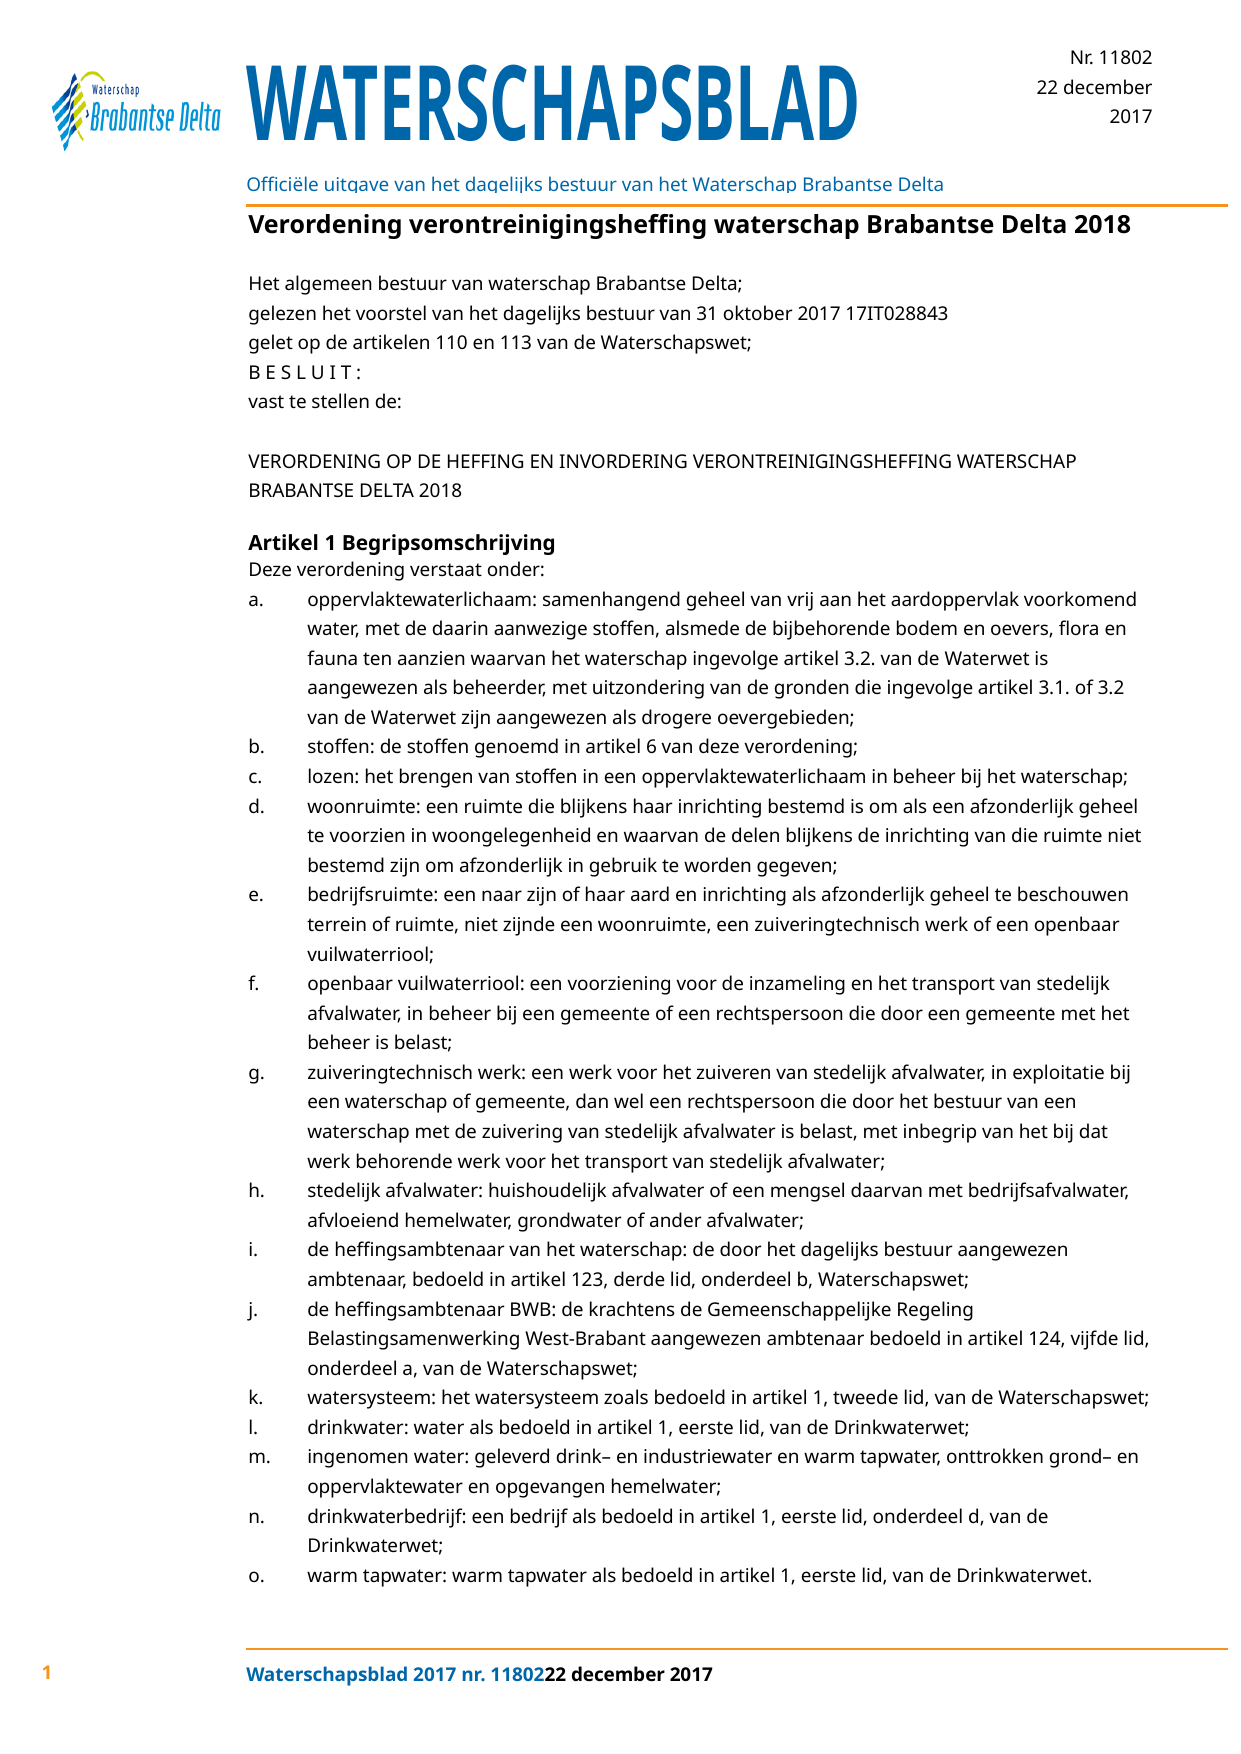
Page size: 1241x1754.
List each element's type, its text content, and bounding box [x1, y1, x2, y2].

text Deze verordening verstaat onder: [248, 556, 1152, 582]
list ingenomen water: geleverd drink– en industriewater en warm tapwater, onttrokken grond– en oppervlaktewater en opgevangen hemelwater; [248, 1444, 1152, 1499]
picture [41, 47, 231, 172]
list woonruimte: een ruimte die blijkens haar inrichting bestemd is om als een afzonderlijk geheel te voorzien in woongelegenheid en waarvan de delen blijkens de inrichting van die ruimte niet bestemd zijn om afzonderlijk in gebruik te worden gegeven; [248, 793, 1152, 878]
list drinkwaterbedrijf: een bedrijf als bedoeld in artikel 1, eerste lid, onderdeel d, van de Drinkwaterwet; [248, 1503, 1152, 1558]
list bedrijfsruimte: een naar zijn of haar aard en inrichting als afzonderlijk geheel te beschouwen terrein of ruimte, niet zijnde een woonruimte, een zuiveringtechnisch werk of een openbaar vuilwaterriool; [248, 882, 1152, 967]
list lozen: het brengen van stoffen in een oppervlaktewaterlichaam in beheer bij het waterschap; [248, 763, 1152, 789]
list watersysteem: het watersysteem zoals bedoeld in artikel 1, tweede lid, van de Waterschapswet; [248, 1384, 1152, 1410]
list stoffen: de stoffen genoemd in artikel 6 van deze verordening; [248, 734, 1152, 759]
text VERORDENING OP DE HEFFING EN INVORDERING VERONTREINIGINGSHEFFING WATERSCHAP BRABANTSE DELTA 2018 [248, 448, 1152, 503]
list oppervlaktewaterlichaam: samenhangend geheel van vrij aan het aardoppervlak voorkomend water, met de daarin aanwezige stoffen, alsmede de bijbehorende bodem en oevers, flora en fauna ten aanzien waarvan het waterschap ingevolge artikel 3.2. van de Waterwet is aangewezen als beheerder, met uitzondering van de gronden die ingevolge artikel 3.1. of 3.2 van de Waterwet zijn aangewezen als drogere oevergebieden; [248, 586, 1152, 730]
text vast te stellen de: [248, 389, 1152, 414]
list zuiveringtechnisch werk: een werk voor het zuiveren van stedelijk afvalwater, in exploitatie bij een waterschap of gemeente, dan wel een rechtspersoon die door het bestuur van een waterschap met de zuivering van stedelijk afvalwater is belast, met inbegrip van het bij dat werk behorende werk voor het transport van stedelijk afvalwater; [248, 1059, 1152, 1174]
list openbaar vuilwaterriool: een voorziening voor de inzameling en het transport van stedelijk afvalwater, in beheer bij een gemeente of een rechtspersoon die door een gemeente met het beheer is belast; [248, 970, 1152, 1055]
list stedelijk afvalwater: huishoudelijk afvalwater of een mengsel daarvan met bedrijfsafvalwater, afvloeiend hemelwater, grondwater of ander afvalwater; [248, 1177, 1152, 1233]
list warm tapwater: warm tapwater als bedoeld in artikel 1, eerste lid, van de Drinkwaterwet. [248, 1562, 1152, 1588]
list drinkwater: water als bedoeld in artikel 1, eerste lid, van de Drinkwaterwet; [248, 1414, 1152, 1440]
list de heffingsambtenaar van het waterschap: de door het dagelijks bestuur aangewezen ambtenaar, bedoeld in artikel 123, derde lid, onderdeel b, Waterschapswet; [248, 1237, 1152, 1292]
text Verordening verontreinigingsheffing waterschap Brabantse Delta 2018 [248, 207, 1152, 241]
text B E S L U I T : [248, 359, 1152, 385]
text gelet op de artikelen 110 en 113 van de Waterschapswet; [248, 329, 1152, 355]
text gelezen het voorstel van het dagelijks bestuur van 31 oktober 2017 17IT028843 [248, 300, 1152, 326]
text Het algemeen bestuur van waterschap Brabantse Delta; [248, 270, 1152, 296]
text Artikel 1 Begripsomschrijving [248, 528, 1152, 556]
list de heffingsambtenaar BWB: de krachtens de Gemeenschappelijke Regeling Belastingsamenwerking West-Brabant aangewezen ambtenaar bedoeld in artikel 124, vijfde lid, onderdeel a, van de Waterschapswet; [248, 1296, 1152, 1381]
